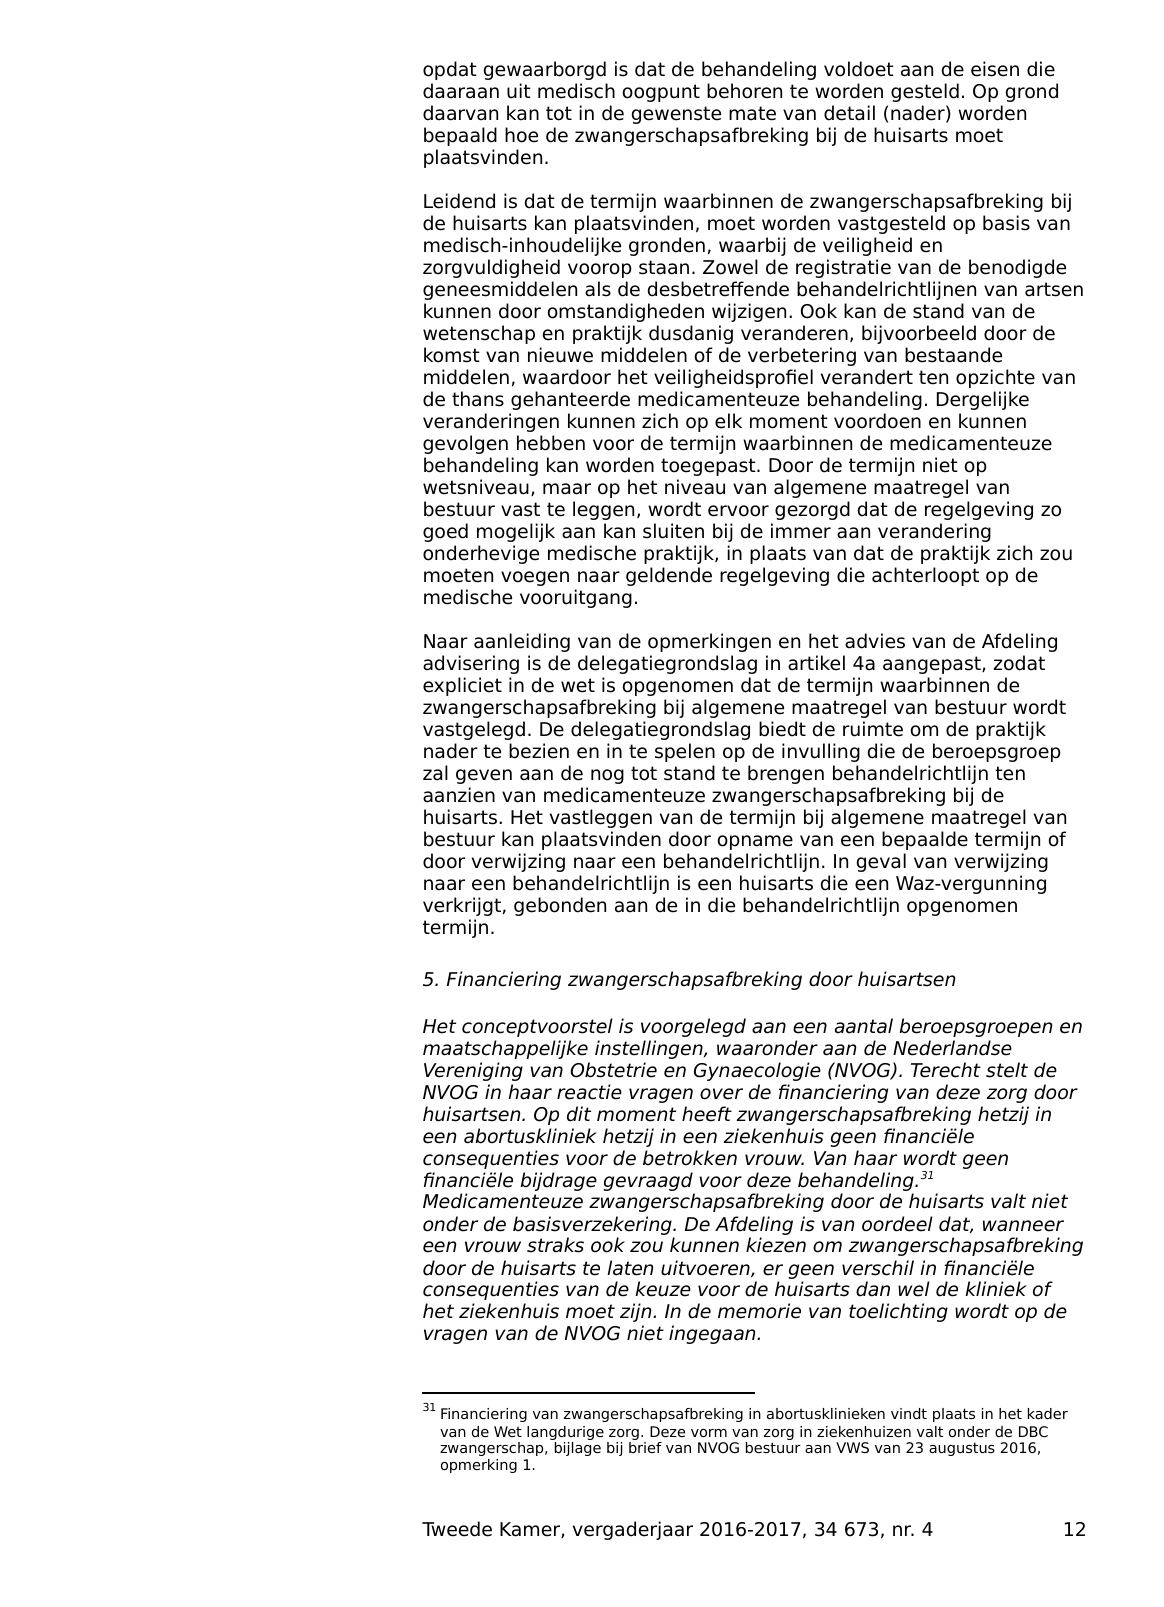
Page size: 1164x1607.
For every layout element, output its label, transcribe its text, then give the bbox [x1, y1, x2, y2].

text Leidend is dat de termijn waarbinnen de zwangerschapsafbreking bij de huisarts kan plaatsvinden, moet worden vastgesteld op basis van medisch-inhoudelijke gronden, waarbij de veiligheid en zorgvuldigheid voorop staan. Zowel de registratie van de benodigde geneesmiddelen als de desbetreffende behandelrichtlijnen van artsen kunnen door omstandigheden wijzigen. Ook kan de stand van de wetenschap en praktijk dusdanig veranderen, bijvoorbeeld door de komst van nieuwe middelen of de verbetering van bestaande middelen, waardoor het veiligheidsprofiel verandert ten opzichte van de thans gehanteerde medicamenteuze behandeling. Dergelijke veranderingen kunnen zich op elk moment voordoen en kunnen gevolgen hebben voor de termijn waarbinnen de medicamenteuze behandeling kan worden toegepast. Door de termijn niet op wetsniveau, maar op het niveau van algemene maatregel van bestuur vast te leggen, wordt ervoor gezorgd dat de regelgeving zo goed mogelijk aan kan sluiten bij de immer aan verandering onderhevige medische praktijk, in plaats van dat de praktijk zich zou moeten voegen naar geldende regelgeving die achterloopt op de medische vooruitgang. [422, 191, 1087, 609]
subtitle 5. Financiering zwangerschapsafbreking door huisartsen [422, 969, 1087, 991]
text Naar aanleiding van de opmerkingen en het advies van de Afdeling advisering is de delegatiegrondslag in artikel 4a aangepast, zodat expliciet in de wet is opgenomen dat de termijn waarbinnen de zwangerschapsafbreking bij algemene maatregel van bestuur wordt vastgelegd. De delegatiegrondslag biedt de ruimte om de praktijk nader te bezien en in te spelen op de invulling die de beroepsgroep zal geven aan de nog tot stand te brengen behandelrichtlijn ten aanzien van medicamenteuze zwangerschapsafbreking bij de huisarts. Het vastleggen van de termijn bij algemene maatregel van bestuur kan plaatsvinden door opname van een bepaalde termijn of door verwijzing naar een behandelrichtlijn. In geval van verwijzing naar een behandelrichtlijn is een huisarts die een Waz-vergunning verkrijgt, gebonden aan de in die behandelrichtlijn opgenomen termijn. [422, 631, 1087, 939]
text Het conceptvoorstel is voorgelegd aan een aantal beroepsgroepen en maatschappelijke instellingen, waaronder aan de Nederlandse Vereniging van Obstetrie en Gynaecologie (NVOG). Terecht stelt de NVOG in haar reactie vragen over de financiering van deze zorg door huisartsen. Op dit moment heeft zwangerschapsafbreking hetzij in een abortuskliniek hetzij in een ziekenhuis geen financiële consequenties voor de betrokken vrouw. Van haar wordt geen financiële bijdrage gevraagd voor deze behandeling. Medicamenteuze zwangerschapsafbreking door de huisarts valt niet onder de basisverzekering. De Afdeling is van oordeel dat, wanneer een vrouw straks ook zou kunnen kiezen om zwangerschapsafbreking door de huisarts te laten uitvoeren, er geen verschil in financiële consequenties van de keuze voor de huisarts dan wel de kliniek of het ziekenhuis moet zijn. In de memorie van toelichting wordt op de vragen van de NVOG niet ingegaan. [422, 1016, 1087, 1345]
text Financiering van zwangerschapsafbreking in abortusklinieken vindt plaats in het kader van de Wet langdurige zorg. Deze vorm van zorg in ziekenhuizen valt onder de DBC zwangerschap, bijlage bij brief van NVOG bestuur aan VWS van 23 augustus 2016, opmerking 1. [422, 1402, 1087, 1474]
text opdat gewaarborgd is dat de behandeling voldoet aan de eisen die daaraan uit medisch oogpunt behoren te worden gesteld. Op grond daarvan kan tot in de gewenste mate van detail (nader) worden bepaald hoe de zwangerschapsafbreking bij de huisarts moet plaatsvinden. [422, 59, 1087, 169]
